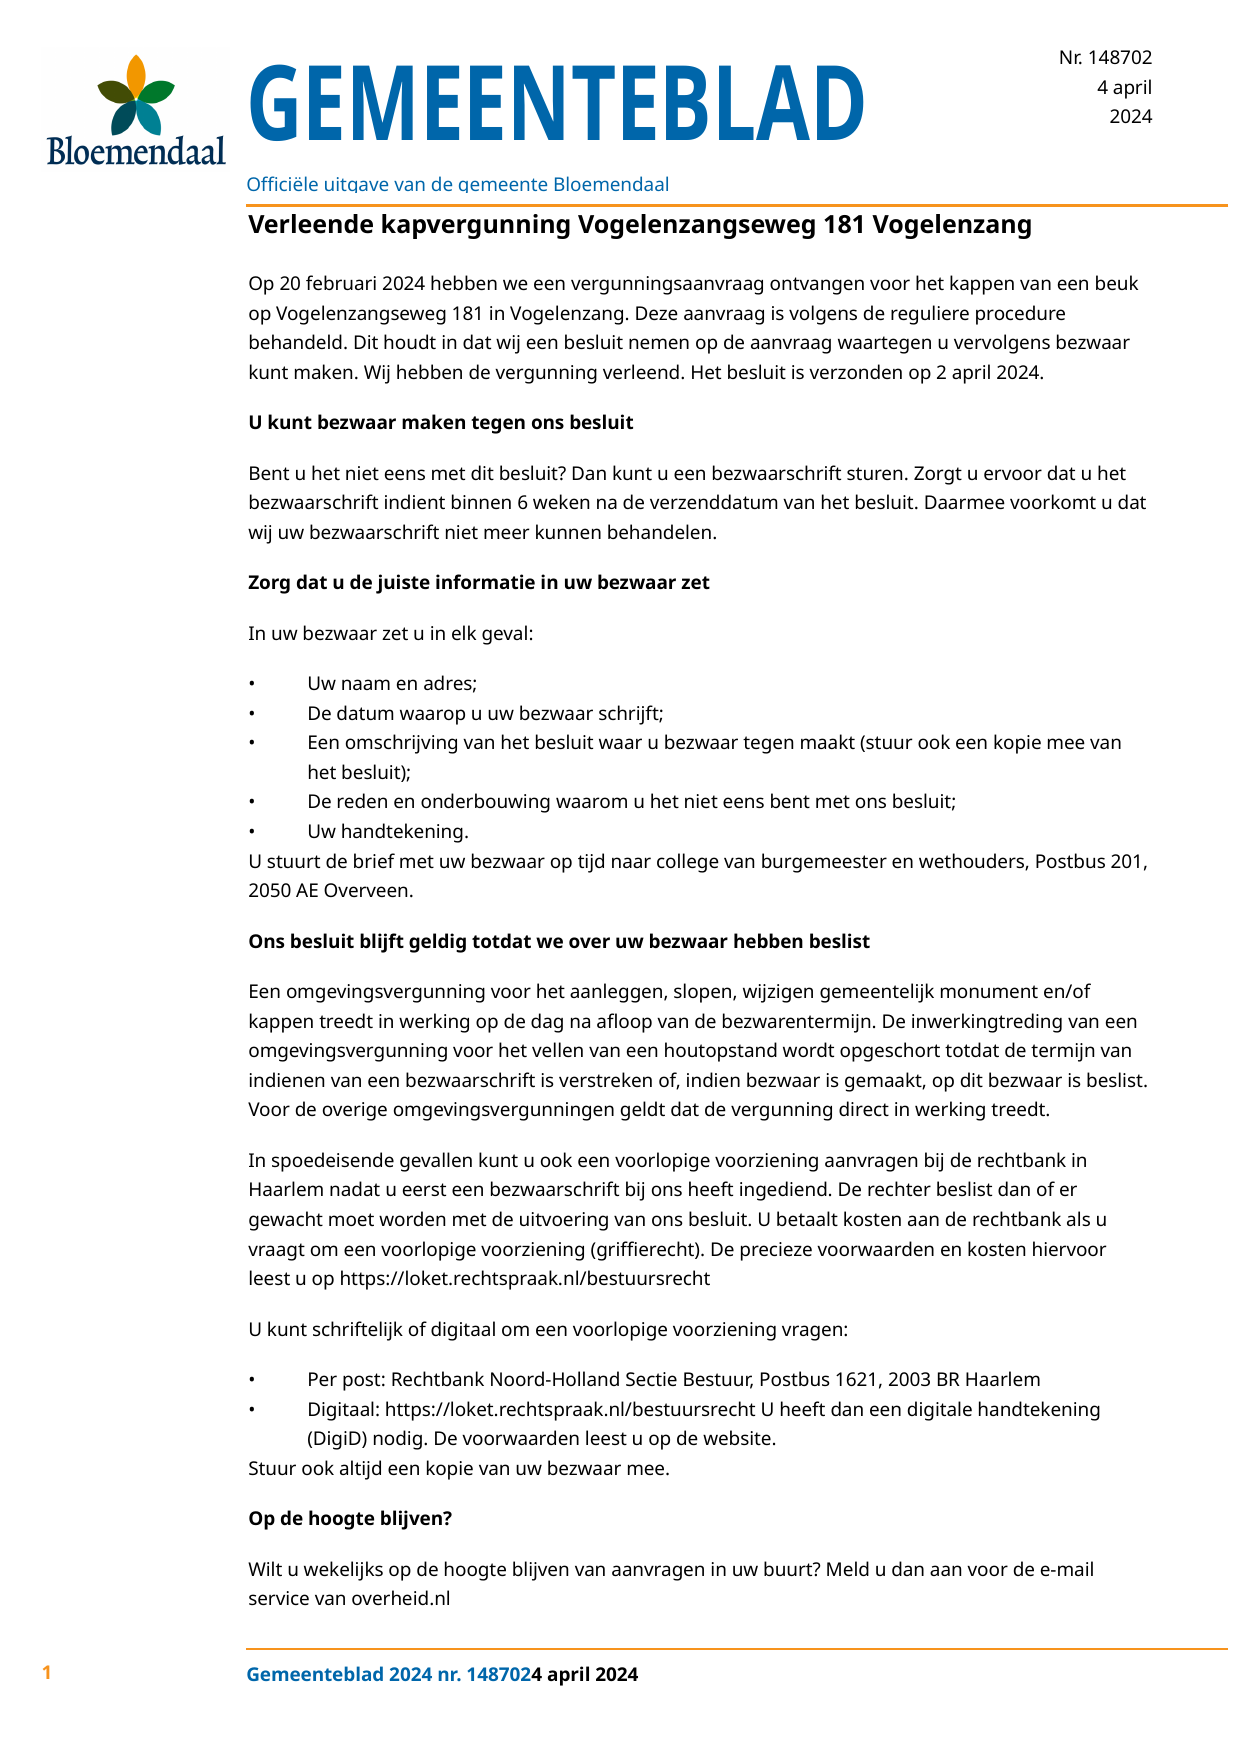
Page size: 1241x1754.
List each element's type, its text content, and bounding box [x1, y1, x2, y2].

text U kunt bezwaar maken tegen ons besluit [248, 409, 1152, 435]
text Op 20 februari 2024 hebben we een vergunningsaanvraag ontvangen voor het kappen van een beuk op Vogelenzangseweg 181 in Vogelenzang. Deze aanvraag is volgens de reguliere procedure behandeld. Dit houdt in dat wij een besluit nemen op de aanvraag waartegen u vervolgens bezwaar kunt maken. Wij hebben de vergunning verleend. Het besluit is verzonden op 2 april 2024. [248, 270, 1152, 385]
list Digitaal: https://loket.rechtspraak.nl/bestuursrecht U heeft dan een digitale handtekening (DigiD) nodig. De voorwaarden leest u op de website. [248, 1396, 1152, 1451]
text In spoedeisende gevallen kunt u ook een voorlopige voorziening aanvragen bij de rechtbank in Haarlem nadat u eerst een bezwaarschrift bij ons heeft ingediend. De rechter beslist dan of er gewacht moet worden met de uitvoering van ons besluit. U betaalt kosten aan de rechtbank als u vraagt om een voorlopige voorziening (griffierecht). De precieze voorwaarden en kosten hiervoor leest u op https://loket.rechtspraak.nl/bestuursrecht [248, 1147, 1152, 1291]
list De datum waarop u uw bezwaar schrijft; [248, 700, 1152, 726]
text Zorg dat u de juiste informatie in uw bezwaar zet [248, 569, 1152, 595]
list Een omschrijving van het besluit waar u bezwaar tegen maakt (stuur ook een kopie mee van het besluit); [248, 729, 1152, 785]
picture [41, 47, 231, 172]
text Verleende kapvergunning Vogelenzangseweg 181 Vogelenzang [248, 207, 1152, 241]
text Een omgevingsvergunning voor het aanleggen, slopen, wijzigen gemeentelijk monument en/of kappen treedt in werking op de dag na afloop van de bezwarentermijn. De inwerkingtreding van een omgevingsvergunning voor het vellen van een houtopstand wordt opgeschort totdat de termijn van indienen van een bezwaarschrift is verstreken of, indien bezwaar is gemaakt, op dit bezwaar is beslist. Voor de overige omgevingsvergunningen geldt dat de vergunning direct in werking treedt. [248, 978, 1152, 1122]
text In uw bezwaar zet u in elk geval: [248, 620, 1152, 646]
text Op de hoogte blijven? [248, 1505, 1152, 1531]
list Uw handtekening. [248, 818, 1152, 844]
text U kunt schriftelijk of digitaal om een voorlopige voorziening vragen: [248, 1316, 1152, 1341]
text Ons besluit blijft geldig totdat we over uw bezwaar hebben beslist [248, 928, 1152, 953]
list De reden en onderbouwing waarom u het niet eens bent met ons besluit; [248, 789, 1152, 814]
list Uw naam en adres; [248, 670, 1152, 696]
text Bent u het niet eens met dit besluit? Dan kunt u een bezwaarschrift sturen. Zorgt u ervoor dat u het bezwaarschrift indient binnen 6 weken na de verzenddatum van het besluit. Daarmee voorkomt u dat wij uw bezwaarschrift niet meer kunnen behandelen. [248, 460, 1152, 545]
list Per post: Rechtbank Noord-Holland Sectie Bestuur, Postbus 1621, 2003 BR Haarlem [248, 1366, 1152, 1392]
text U stuurt de brief met uw bezwaar op tijd naar college van burgemeester en wethouders, Postbus 201, 2050 AE Overveen. [248, 848, 1152, 903]
text Stuur ook altijd een kopie van uw bezwaar mee. [248, 1455, 1152, 1481]
text Wilt u wekelijks op de hoogte blijven van aanvragen in uw buurt? Meld u dan aan voor de e-mail service van overheid.nl [248, 1556, 1152, 1611]
